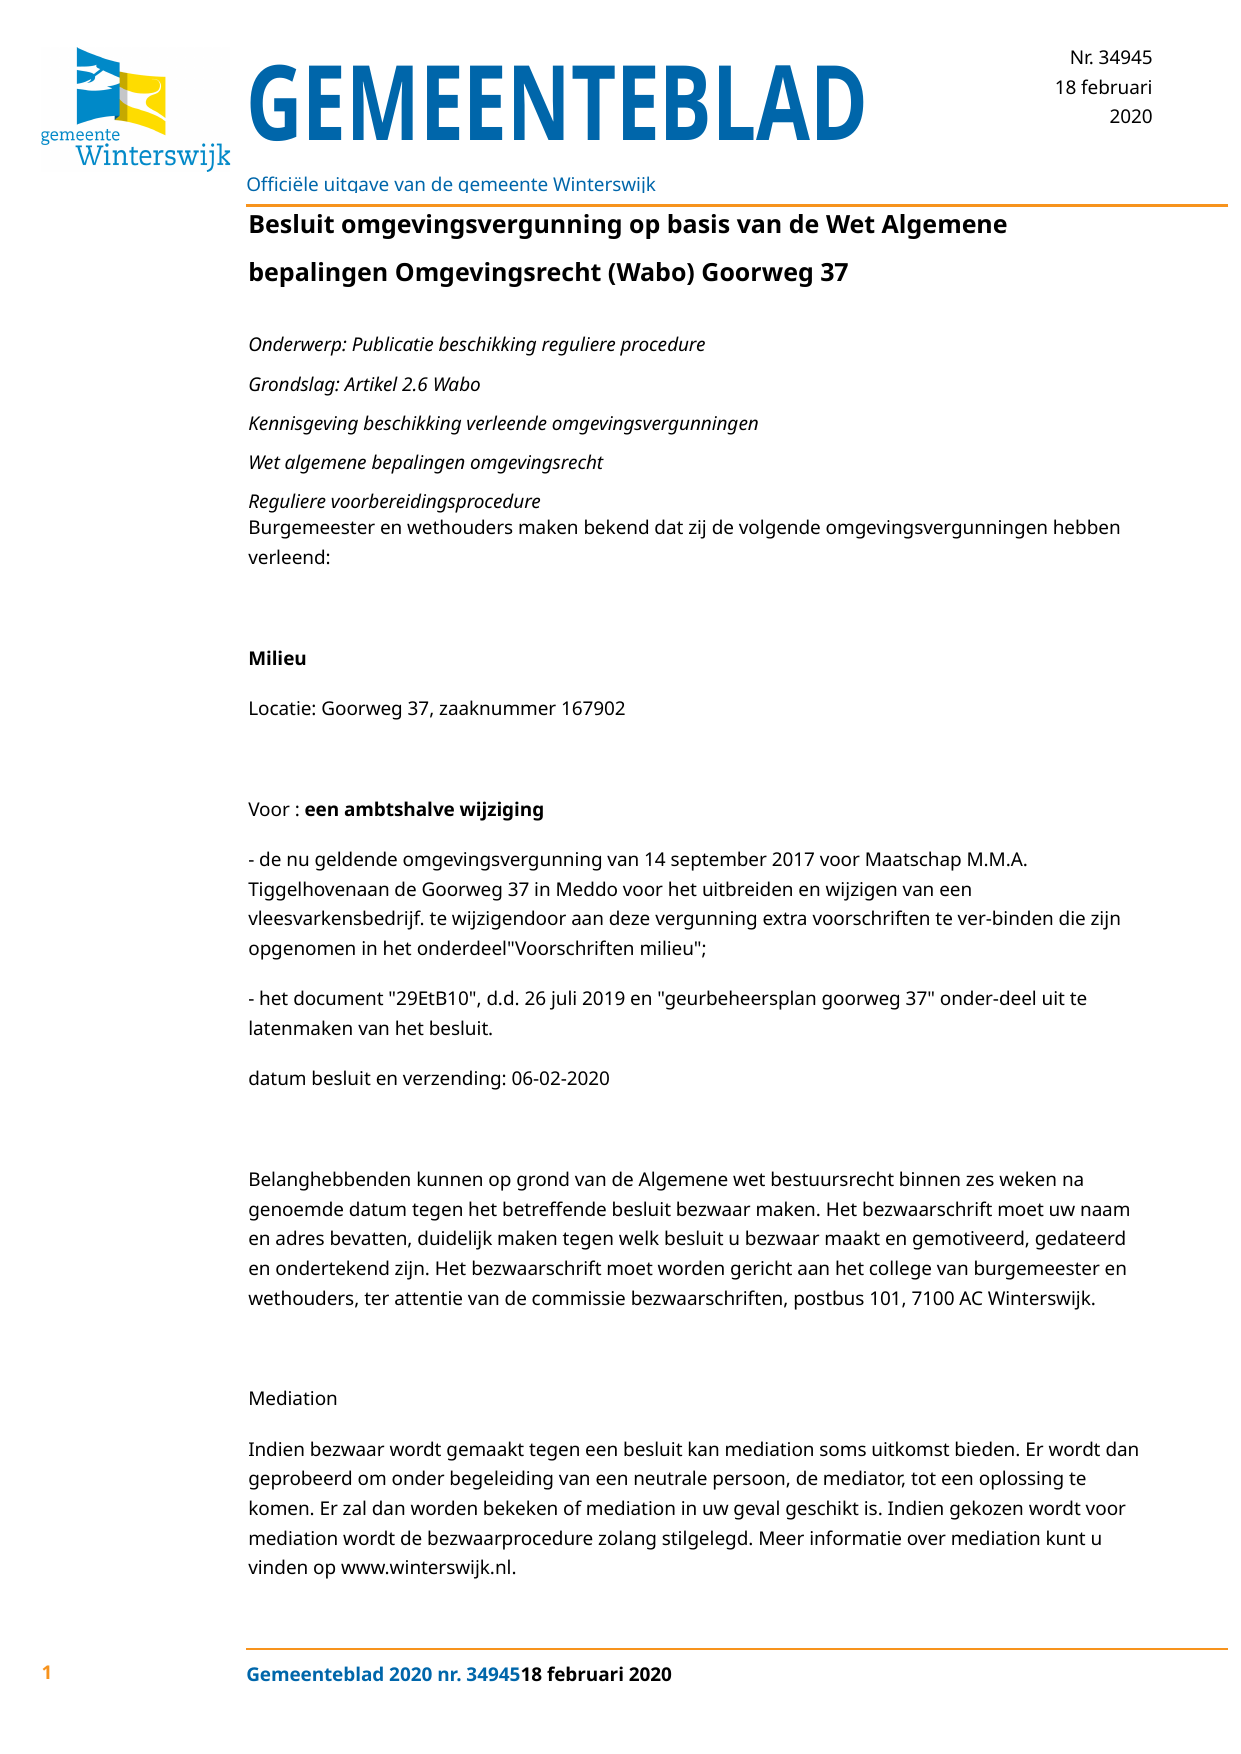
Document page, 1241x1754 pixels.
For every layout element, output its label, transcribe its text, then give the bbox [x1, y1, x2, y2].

text Grondslag: Artikel 2.6 Wabo [248, 371, 1152, 396]
text Reguliere voorbereidingsprocedure [248, 488, 1152, 514]
text Indien bezwaar wordt gemaakt tegen een besluit kan mediation soms uitkomst bieden. Er wordt dan geprobeerd om onder begeleiding van een neutrale persoon, de mediator, tot een oplossing te komen. Er zal dan worden bekeken of mediation in uw geval geschikt is. Indien gekozen wordt voor mediation wordt de bezwaarprocedure zolang stilgelegd. Meer informatie over mediation kunt u vinden op www.winterswijk.nl. [248, 1436, 1152, 1580]
text Onderwerp: Publicatie beschikking reguliere procedure [248, 331, 1152, 357]
text Kennisgeving beschikking verleende omgevingsvergunningen [248, 410, 1152, 436]
text Locatie: Goorweg 37, zaaknummer 167902 [248, 695, 1152, 721]
text Mediation [248, 1386, 1152, 1411]
text Besluit omgevingsvergunning op basis van de Wet Algemene bepalingen Omgevingsrecht (Wabo) Goorweg 37 [248, 207, 1152, 288]
text - de nu geldende omgevingsvergunning van 14 september 2017 voor Maatschap M.M.A. Tiggelhovenaan de Goorweg 37 in Meddo voor het uitbreiden en wijzigen van een vleesvarkensbedrijf. te wijzigendoor aan deze vergunning extra voorschriften te ver-binden die zijn opgenomen in het onderdeel"Voorschriften milieu"; [248, 846, 1152, 961]
text Milieu [248, 645, 1152, 670]
text - het document "29EtB10", d.d. 26 juli 2019 en "geurbeheersplan goorweg 37" onder-deel uit te latenmaken van het besluit. [248, 986, 1152, 1041]
text Wet algemene bepalingen omgevingsrecht [248, 449, 1152, 475]
picture [225, 153, 231, 162]
text datum besluit en verzending: 06-02-2020 [248, 1066, 1152, 1091]
text Belanghebbenden kunnen op grond van de Algemene wet bestuursrecht binnen zes weken na genoemde datum tegen het betreffende besluit bezwaar maken. Het bezwaarschrift moet uw naam en adres bevatten, duidelijk maken tegen welk besluit u bezwaar maakt en gemotiveerd, gedateerd en ondertekend zijn. Het bezwaarschrift moet worden gericht aan het college van burgemeester en wethouders, ter attentie van de commissie bezwaarschriften, postbus 101, 7100 AC Winterswijk. [248, 1166, 1152, 1310]
text Voor : een ambtshalve wijziging [248, 796, 1152, 822]
text Burgemeester en wethouders maken bekend dat zij de volgende omgevingsvergunningen hebben verleend: [248, 514, 1152, 569]
picture [41, 47, 231, 172]
